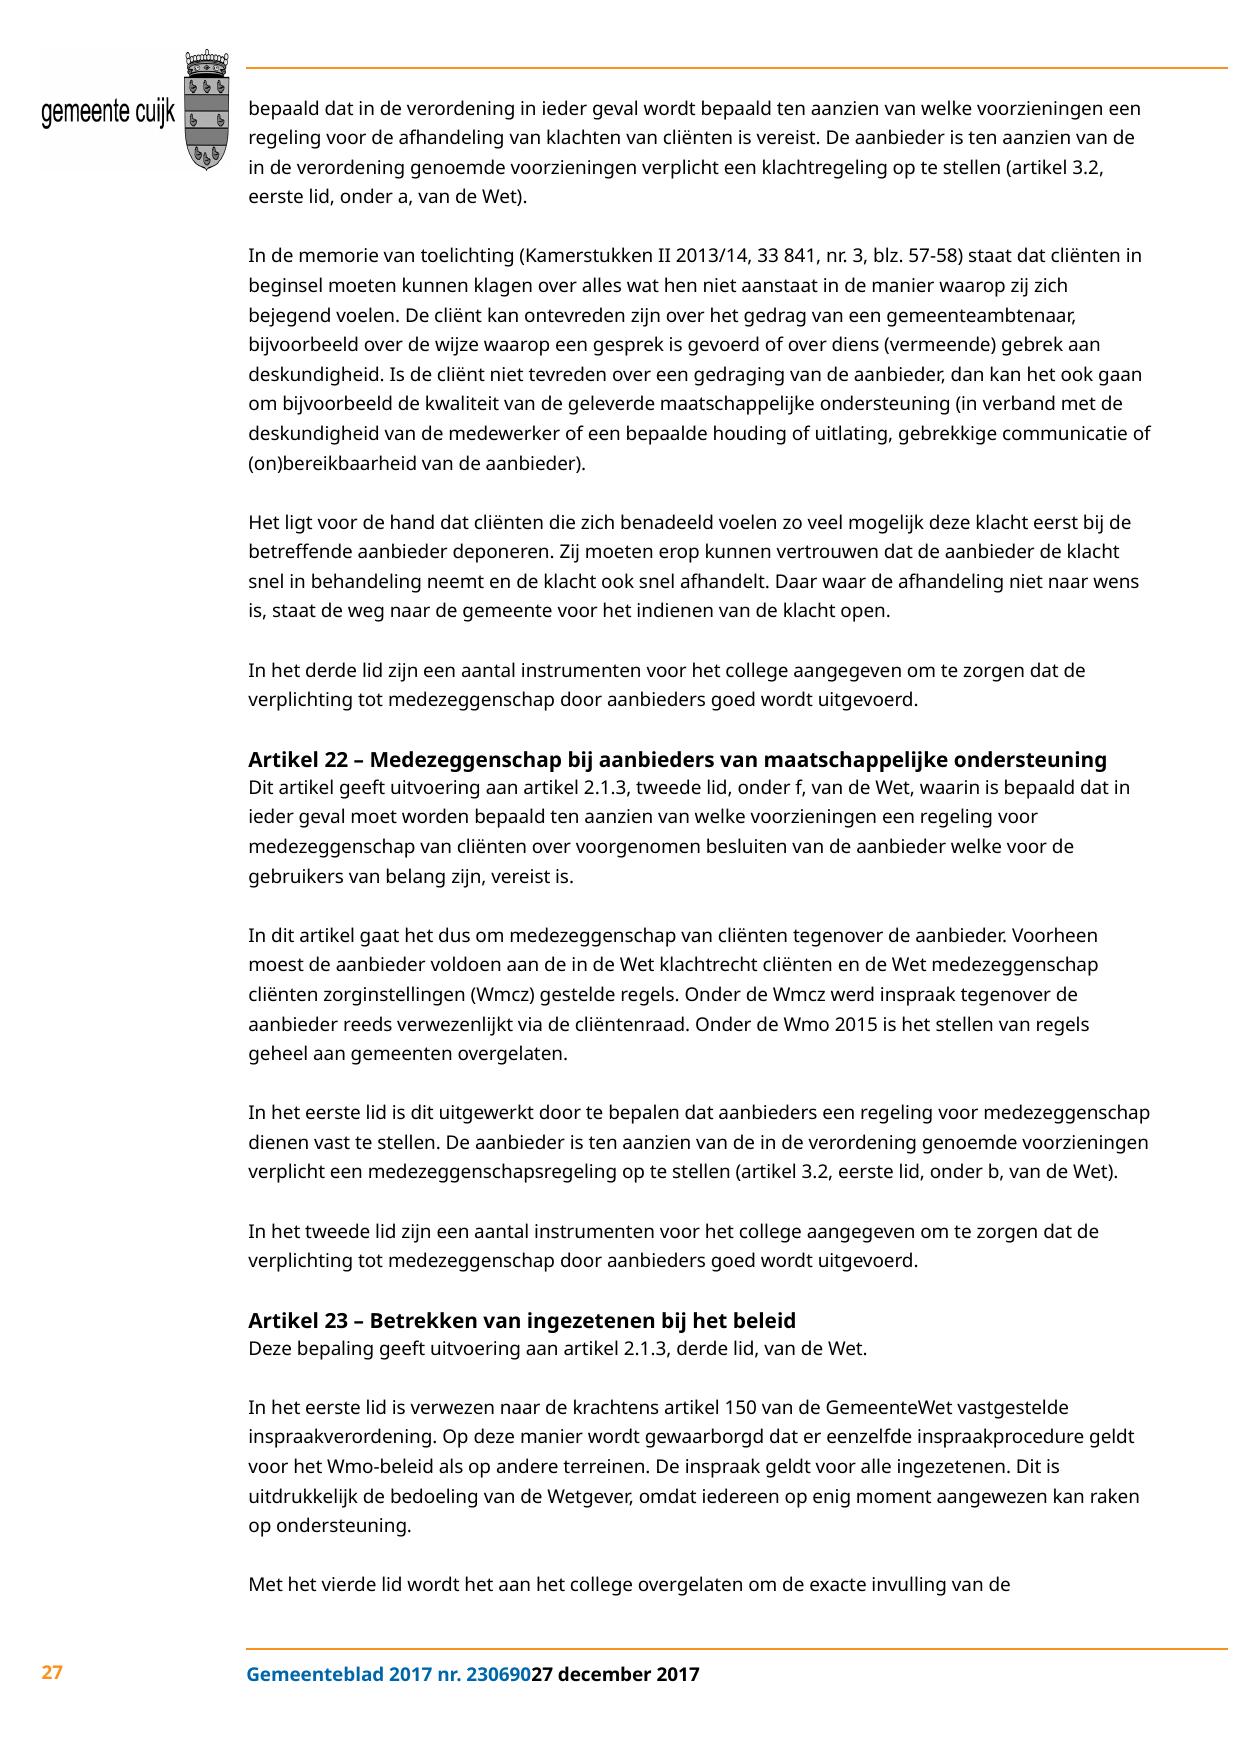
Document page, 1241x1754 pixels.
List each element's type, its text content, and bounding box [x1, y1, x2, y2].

text Dit artikel geeft uitvoering aan artikel 2.1.3, tweede lid, onder f, van de Wet, waarin is bepaald dat in ieder geval moet worden bepaald ten aanzien van welke voorzieningen een regeling voor medezeggenschap van cliënten over voorgenomen besluiten van de aanbieder welke voor de gebruikers van belang zijn, vereist is. [248, 774, 1152, 888]
text In dit artikel gaat het dus om medezeggenschap van cliënten tegenover de aanbieder. Voorheen moest de aanbieder voldoen aan de in de Wet klachtrecht cliënten en de Wet medezeggenschap cliënten zorginstellingen (Wmcz) gestelde regels. Onder de Wmcz werd inspraak tegenover de aanbieder reeds verwezenlijkt via de cliëntenraad. Onder de Wmo 2015 is het stellen van regels geheel aan gemeenten overgelaten. [248, 922, 1152, 1066]
text Deze bepaling geeft uitvoering aan artikel 2.1.3, derde lid, van de Wet. [248, 1335, 1152, 1361]
text In de memorie van toelichting (Kamerstukken II 2013/14, 33 841, nr. 3, blz. 57-58) staat dat cliënten in beginsel moeten kunnen klagen over alles wat hen niet aanstaat in de manier waarop zij zich bejegend voelen. De cliënt kan ontevreden zijn over het gedrag van een gemeenteambtenaar, bijvoorbeeld over de wijze waarop een gesprek is gevoerd of over diens (vermeende) gebrek aan deskundigheid. Is de cliënt niet tevreden over een gedraging van de aanbieder, dan kan het ook gaan om bijvoorbeeld de kwaliteit van de geleverde maatschappelijke ondersteuning (in verband met de deskundigheid van de medewerker of een bepaalde houding of uitlating, gebrekkige communicatie of (on)bereikbaarheid van de aanbieder). [248, 243, 1152, 476]
text In het derde lid zijn een aantal instrumenten voor het college aangegeven om te zorgen dat de verplichting tot medezeggenschap door aanbieders goed wordt uitgevoerd. [248, 657, 1152, 712]
text Het ligt voor de hand dat cliënten die zich benadeeld voelen zo veel mogelijk deze klacht eerst bij de betreffende aanbieder deponeren. Zij moeten erop kunnen vertrouwen dat de aanbieder de klacht snel in behandeling neemt en de klacht ook snel afhandelt. Daar waar de afhandeling niet naar wens is, staat de weg naar de gemeente voor het indienen van de klacht open. [248, 509, 1152, 623]
text Met het vierde lid wordt het aan het college overgelaten om de exacte invulling van de [248, 1572, 1152, 1597]
text Artikel 22 – Medezeggenschap bij aanbieders van maatschappelijke ondersteuning [248, 746, 1152, 774]
text In het tweede lid zijn een aantal instrumenten voor het college aangegeven om te zorgen dat de verplichting tot medezeggenschap door aanbieders goed wordt uitgevoerd. [248, 1218, 1152, 1273]
text In het eerste lid is dit uitgewerkt door te bepalen dat aanbieders een regeling voor medezeggenschap dienen vast te stellen. De aanbieder is ten aanzien van de in de verordening genoemde voorzieningen verplicht een medezeggenschapsregeling op te stellen (artikel 3.2, eerste lid, onder b, van de Wet). [248, 1099, 1152, 1184]
text Artikel 23 – Betrekken van ingezetenen bij het beleid [248, 1307, 1152, 1335]
text bepaald dat in de verordening in ieder geval wordt bepaald ten aanzien van welke voorzieningen een regeling voor de afhandeling van klachten van cliënten is vereist. De aanbieder is ten aanzien van de in de verordening genoemde voorzieningen verplicht een klachtregeling op te stellen (artikel 3.2, eerste lid, onder a, van de Wet). [248, 95, 1152, 209]
picture [41, 47, 231, 172]
text In het eerste lid is verwezen naar de krachtens artikel 150 van de GemeenteWet vastgestelde inspraakverordening. Op deze manier wordt gewaarborgd dat er eenzelfde inspraakprocedure geldt voor het Wmo-beleid als op andere terreinen. De inspraak geldt voor alle ingezetenen. Dit is uitdrukkelijk de bedoeling van de Wetgever, omdat iedereen op enig moment aangewezen kan raken op ondersteuning. [248, 1394, 1152, 1538]
